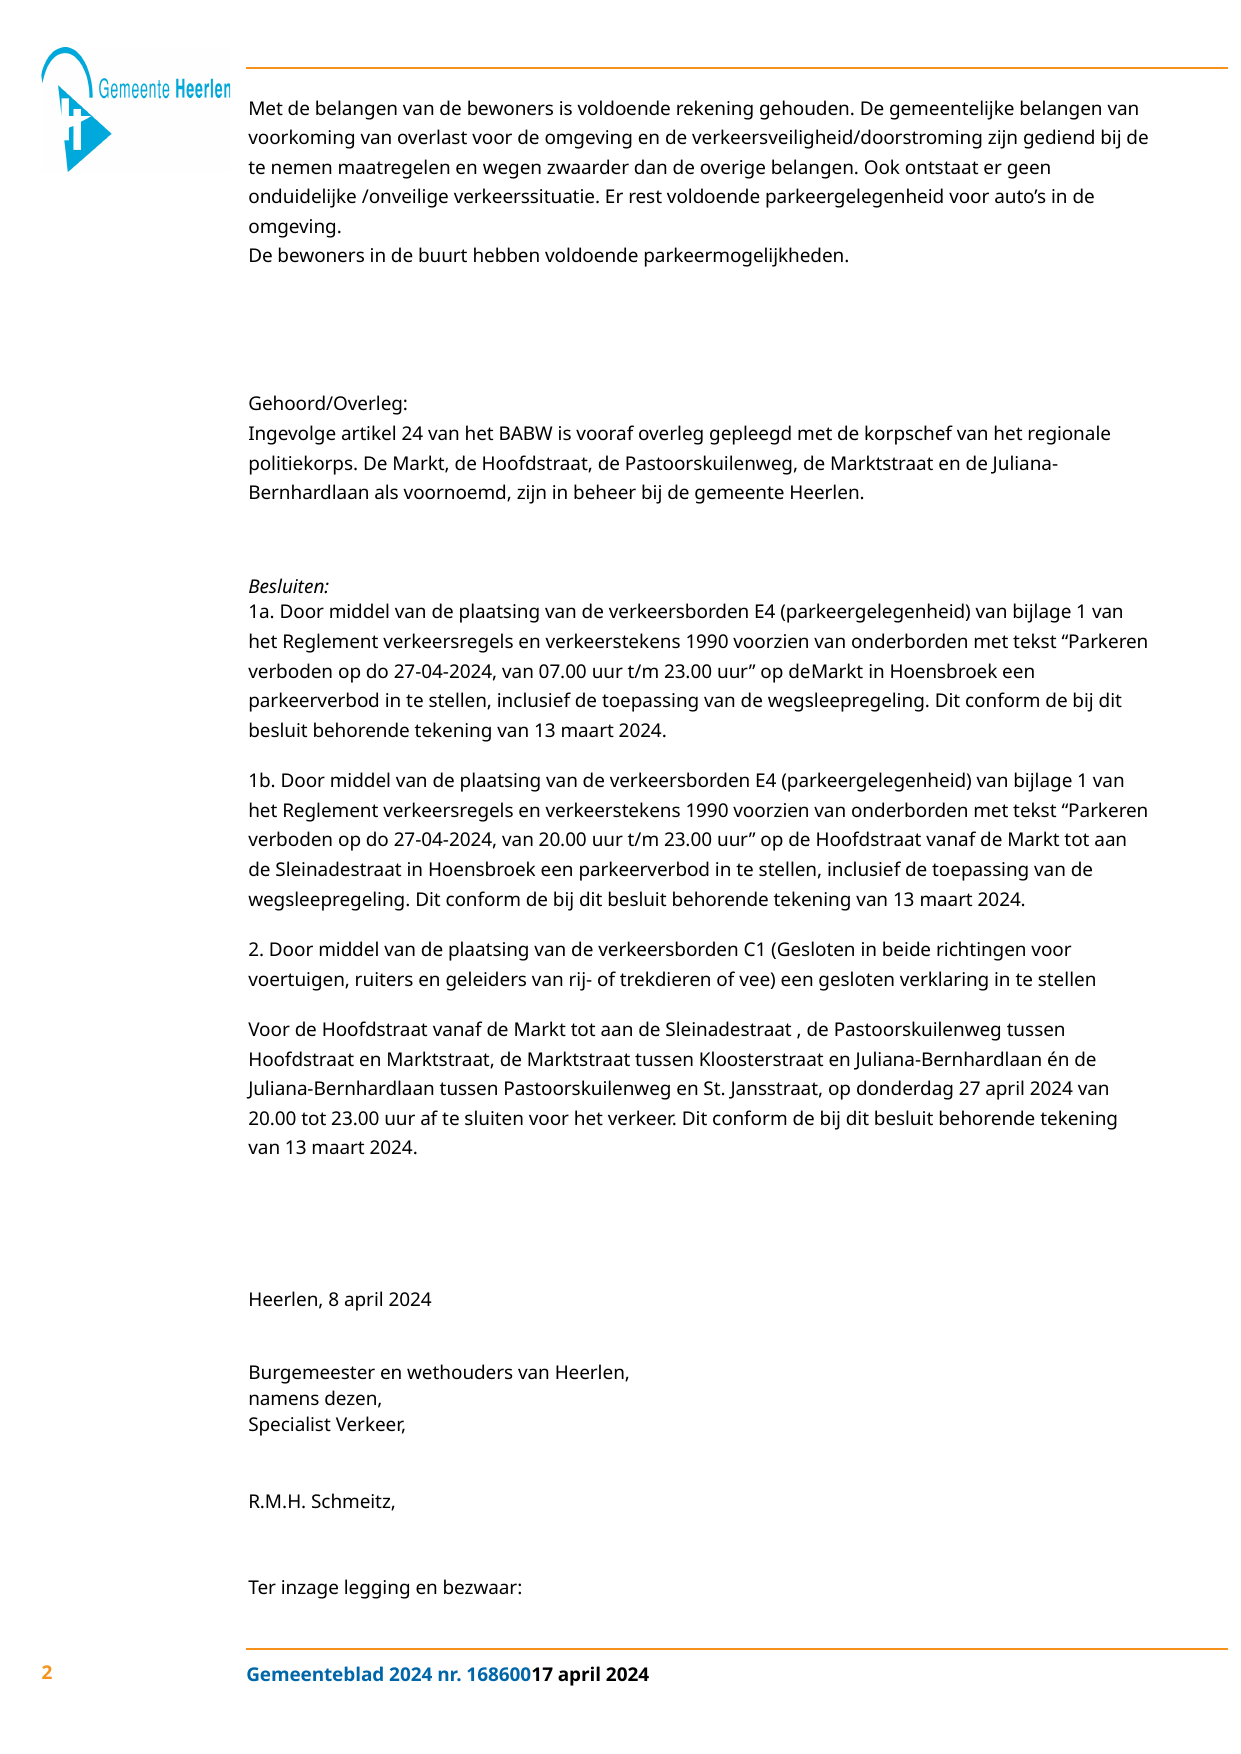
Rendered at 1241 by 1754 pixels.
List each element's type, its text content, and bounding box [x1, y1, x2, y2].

text Gehoord/Overleg: [248, 391, 1152, 416]
text 2. Door middel van de plaatsing van de verkeersborden C1 (Gesloten in beide richtingen voor voertuigen, ruiters en geleiders van rij- of trekdieren of vee) een gesloten verklaring in te stellen [248, 936, 1152, 991]
picture [41, 47, 231, 172]
text Besluiten: [248, 573, 1152, 599]
text Voor de Hoofdstraat vanaf de Markt tot aan de Sleinadestraat , de Pastoorskuilenweg tussen Hoofdstraat en Marktstraat, de Marktstraat tussen Kloosterstraat en Juliana-Bernhardlaan én de Juliana-Bernhardlaan tussen Pastoorskuilenweg en St. Jansstraat, op donderdag 27 april 2024 van 20.00 tot 23.00 uur af te sluiten voor het verkeer. Dit conform de bij dit besluit behorende tekening van 13 maart 2024. [248, 1016, 1152, 1160]
text 1b. Door middel van de plaatsing van de verkeersborden E4 (parkeergelegenheid) van bijlage 1 van het Reglement verkeersregels en verkeerstekens 1990 voorzien van onderborden met tekst “Parkeren verboden op do 27-04-2024, van 20.00 uur t/m 23.00 uur” op de Hoofdstraat vanaf de Markt tot aan de Sleinadestraat in Hoensbroek een parkeerverbod in te stellen, inclusief de toepassing van de wegsleepregeling. Dit conform de bij dit besluit behorende tekening van 13 maart 2024. [248, 767, 1152, 911]
text Met de belangen van de bewoners is voldoende rekening gehouden. De gemeentelijke belangen van voorkoming van overlast voor de omgeving en de verkeersveiligheid/doorstroming zijn gediend bij de te nemen maatregelen en wegen zwaarder dan de overige belangen. Ook ontstaat er geen onduidelijke /onveilige verkeerssituatie. Er rest voldoende parkeergelegenheid voor auto’s in de omgeving. [248, 95, 1152, 239]
text 1a. Door middel van de plaatsing van de verkeersborden E4 (parkeergelegenheid) van bijlage 1 van het Reglement verkeersregels en verkeerstekens 1990 voorzien van onderborden met tekst “Parkeren verboden op do 27-04-2024, van 07.00 uur t/m 23.00 uur” op deMarkt in Hoensbroek een parkeerverbod in te stellen, inclusief de toepassing van de wegsleepregeling. Dit conform de bij dit besluit behorende tekening van 13 maart 2024. [248, 599, 1152, 743]
text Burgemeester en wethouders van Heerlen, [248, 1359, 1152, 1385]
picture [41, 47, 59, 70]
text Ingevolge artikel 24 van het BABW is vooraf overleg gepleegd met de korpschef van het regionale politiekorps. De Markt, de Hoofdstraat, de Pastoorskuilenweg, de Marktstraat en de Juliana-Bernhardlaan als voornoemd, zijn in beheer bij de gemeente Heerlen. [248, 420, 1152, 505]
text Ter inzage legging en bezwaar: [248, 1579, 1152, 1598]
text De bewoners in de buurt hebben voldoende parkeermogelijkheden. [248, 243, 1152, 268]
text namens dezen, [248, 1385, 1152, 1411]
text Specialist Verkeer, [248, 1411, 1152, 1436]
text R.M.H. Schmeitz, [248, 1488, 1152, 1514]
text Heerlen, 8 april 2024 [248, 1286, 1152, 1311]
